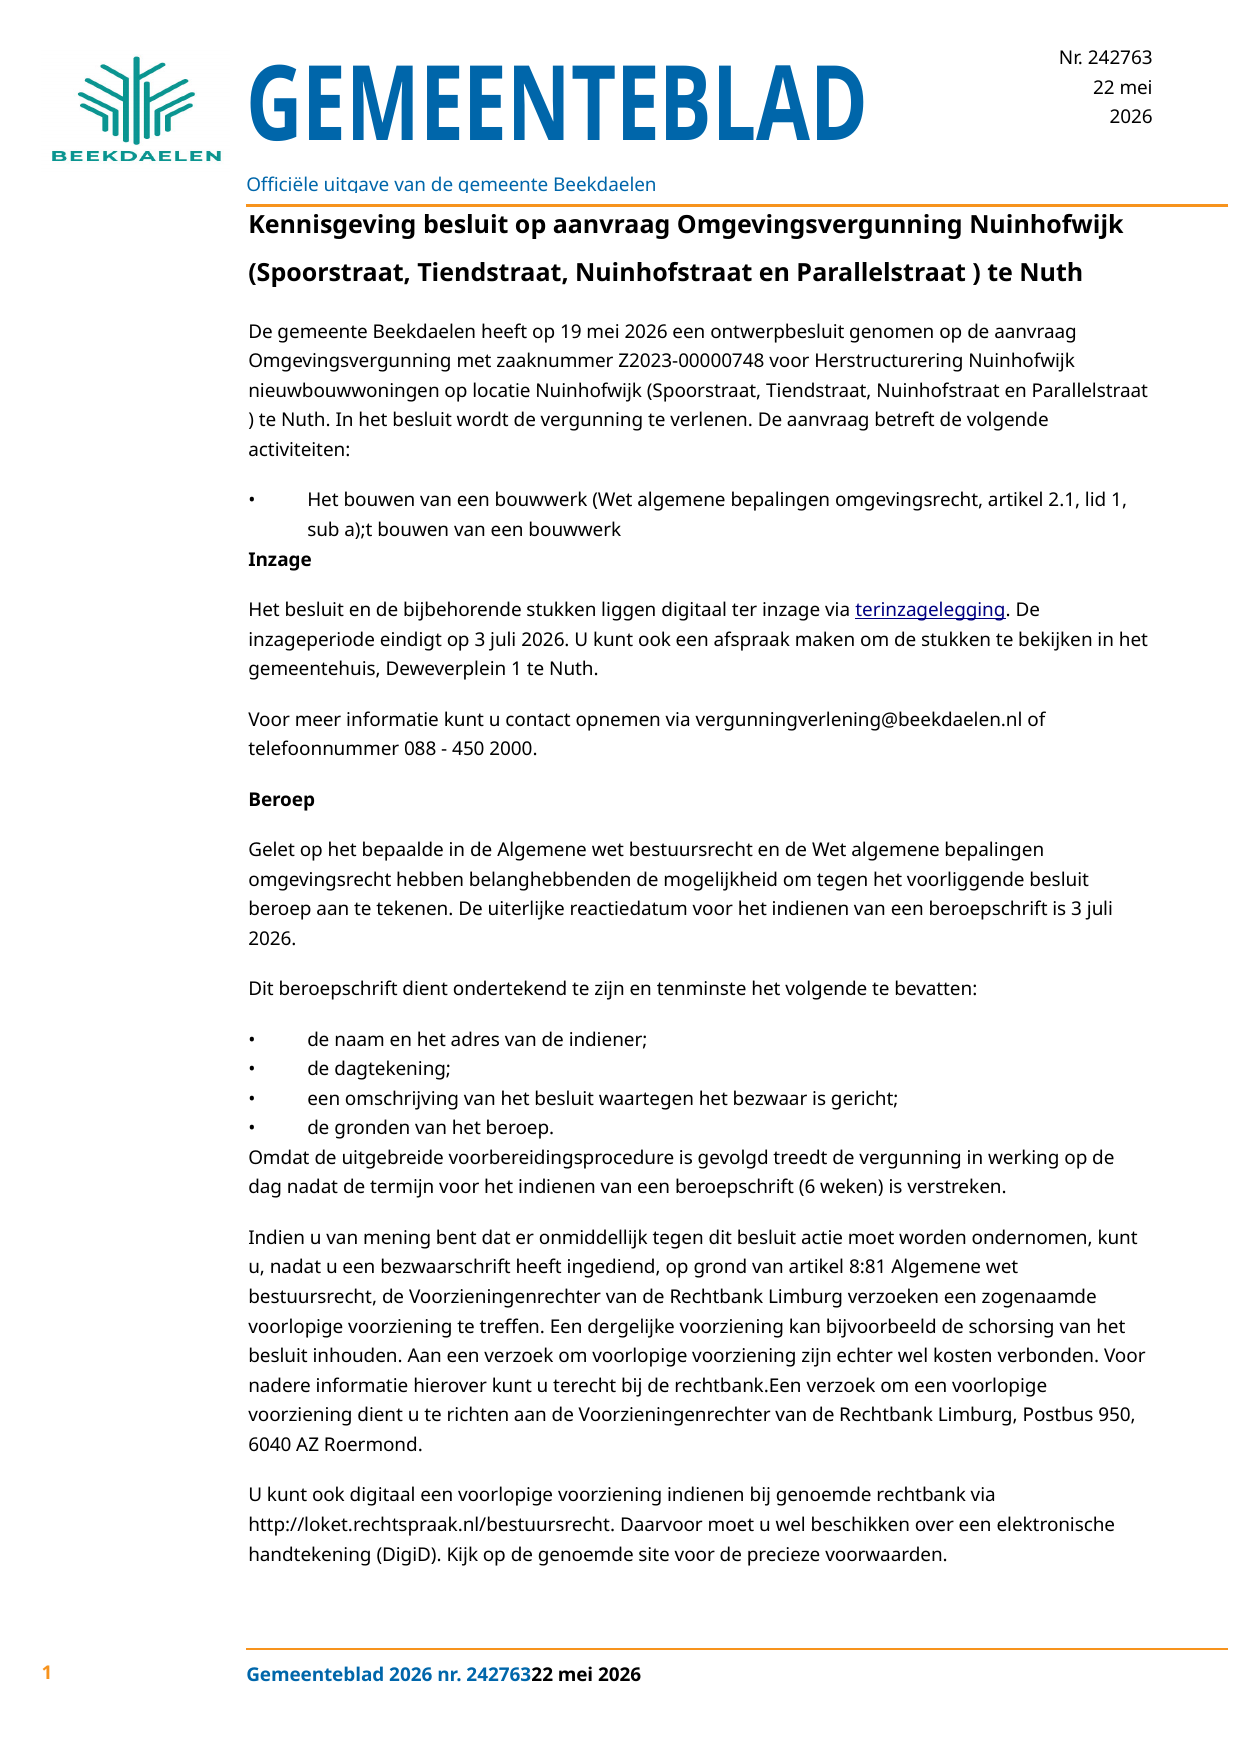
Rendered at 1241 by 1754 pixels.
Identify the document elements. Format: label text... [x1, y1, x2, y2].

text Gelet op het bepaalde in ­de Al­ge­mene wet be­stuurs­recht en de Wet algemene bepalingen omgevingsrecht hebben belanghebbenden de mogelijkheid om tegen het voorliggende besluit beroep aan te tekenen. De uiterlijke reactiedatum voor het indienen van een beroepschrift is 3 juli 2026. [248, 836, 1152, 951]
text Het besluit en de bijbehorende stukken liggen digitaal ter inzage via terinzagelegging. De inzageperiode eindigt op 3 juli 2026. U kunt ook een afspraak maken om de stukken te bekijken in het gemeentehuis, Deweverplein 1 te Nuth. [248, 596, 1152, 681]
list Het bouwen van een bouwwerk (Wet algemene bepalingen omgevingsrecht, artikel 2.1, lid 1, sub a);t bouwen van een bouwwerk [248, 487, 1152, 542]
text Dit beroepschrift dient ondertekend te zijn en tenminste het volgende te bevatten: [248, 975, 1152, 1001]
text Beroep [248, 786, 1152, 812]
text Kennisgeving besluit op aanvraag Omgevingsvergunning Nuinhofwijk (Spoorstraat, Tiendstraat, Nuinhofstraat en Parallelstraat ) te Nuth [248, 207, 1152, 288]
text De gemeente Beekdaelen heeft op 19 mei 2026 een ontwerpbesluit genomen op de aanvraag Omgevingsvergunning met zaaknummer Z2023-00000748 voor Herstructurering Nuinhofwijk nieuwbouwwoningen op locatie Nuinhofwijk (Spoorstraat, Tiendstraat, Nuinhofstraat en Parallelstraat ) te Nuth. In het besluit wordt de vergunning te verlenen. De aanvraag betreft de volgende activiteiten: [248, 318, 1152, 462]
text U kunt ook digitaal een voorlopige voorziening indienen bij genoemde rechtbank via http://loket.rechtspraak.nl/bestuursrecht. Daarvoor moet u wel beschikken over een elektronische handtekening (DigiD). Kijk op de genoemde site voor de precieze voorwaarden. [248, 1482, 1152, 1567]
text Inzage [248, 546, 1152, 572]
text Omdat de uitgebreide voorbereidingsprocedure is gevolgd treedt de vergunning in werking op de dag nadat de termijn voor het indienen van een beroepschrift (6 weken) is verstreken. [248, 1144, 1152, 1199]
list de naam en het adres van de indiener; [248, 1026, 1152, 1052]
list de dagtekening; [248, 1055, 1152, 1081]
picture [41, 47, 231, 172]
list een omschrijving van het besluit waartegen het bezwaar is gericht; [248, 1085, 1152, 1111]
list de gronden van het beroep. [248, 1114, 1152, 1140]
text Indien u van mening bent dat er onmiddellijk tegen dit besluit actie moet worden ondernomen, kunt u, nadat u een bezwaarschrift heeft ingediend, op grond van artikel 8:81 Algemene wet bestuursrecht, de Voorzieningenrechter van de Rechtbank Limburg verzoeken een zogenaamde voorlopige voorziening te treffen. Een dergelijke voorziening kan bijvoorbeeld de schorsing van het besluit inhouden. Aan een verzoek om voorlopige voorziening zijn echter wel kosten verbonden. Voor nadere informatie hierover kunt u terecht bij de rechtbank.Een verzoek om een voorlopige voorziening dient u te richten aan de Voorzieningenrechter van de Rechtbank Limburg, Postbus 950, 6040 AZ Roermond. [248, 1224, 1152, 1457]
text Voor meer informatie kunt u contact opnemen via vergunningverlening@beekdaelen.nl of telefoonnummer 088 - 450 2000. [248, 706, 1152, 761]
